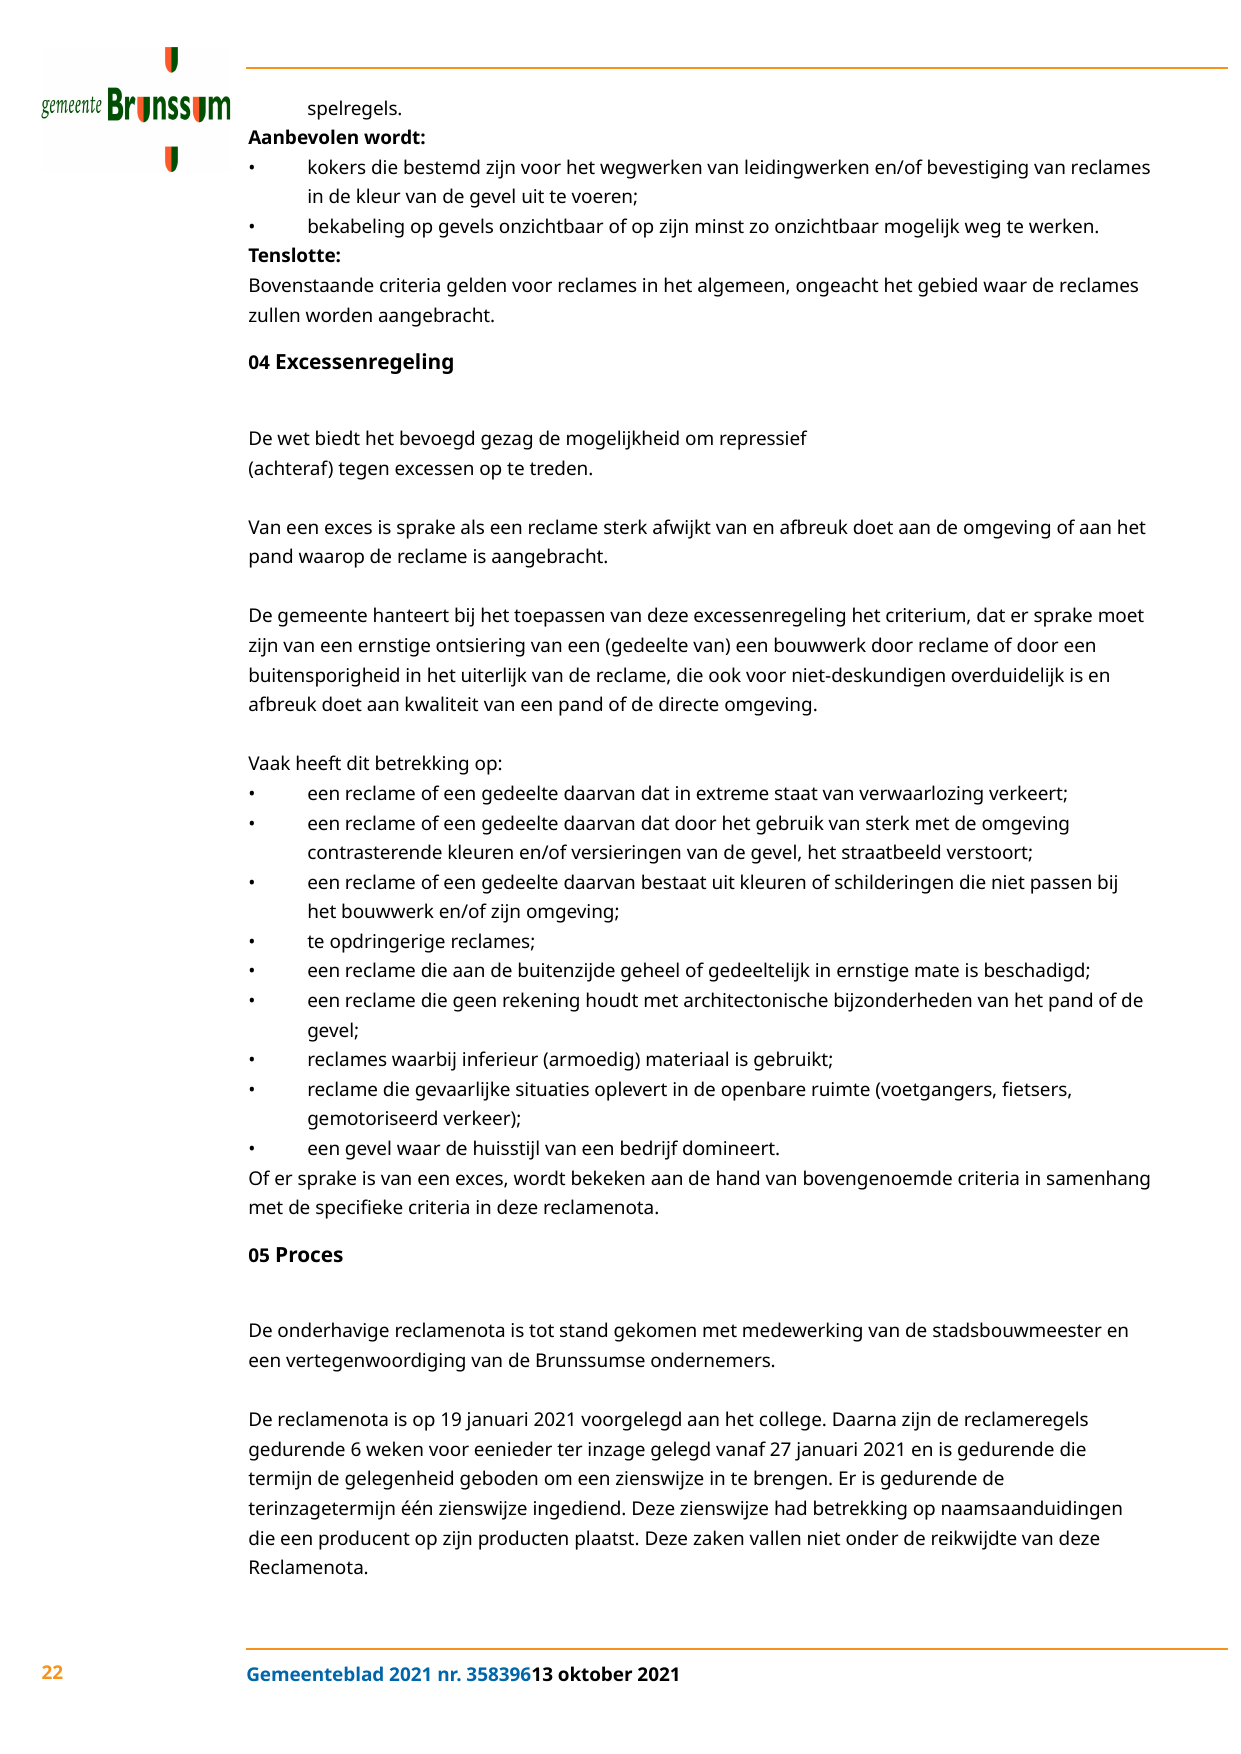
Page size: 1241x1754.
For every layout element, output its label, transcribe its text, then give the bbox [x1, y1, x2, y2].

list een gevel waar de huisstijl van een bedrijf domineert. [248, 1135, 1152, 1161]
text De onderhavige reclamenota is tot stand gekomen met medewerking van de stadsbouwmeester en een vertegenwoordiging van de Brunssumse ondernemers. [248, 1318, 1152, 1373]
list bekabeling op gevels onzichtbaar of op zijn minst zo onzichtbaar mogelijk weg te werken. [248, 213, 1152, 239]
text Vaak heeft dit betrekking op: [248, 751, 1152, 776]
text Aanbevolen wordt: [248, 124, 1152, 150]
picture [41, 47, 231, 172]
list een reclame die aan de buitenzijde geheel of gedeeltelijk in ernstige mate is beschadigd; [248, 958, 1152, 983]
text 04 Excessenregeling [248, 347, 1152, 376]
text Van een exces is sprake als een reclame sterk afwijkt van en afbreuk doet aan de omgeving of aan het pand waarop de reclame is aangebracht. [248, 514, 1152, 569]
text De gemeente hanteert bij het toepassen van deze excessenregeling het criterium, dat er sprake moet zijn van een ernstige ontsiering van een (gedeelte van) een bouwwerk door reclame of door een buitensporigheid in het uiterlijk van de reclame, die ook voor niet-deskundigen overduidelijk is en afbreuk doet aan kwaliteit van een pand of de directe omgeving. [248, 603, 1152, 717]
list reclames waarbij inferieur (armoedig) materiaal is gebruikt; [248, 1046, 1152, 1072]
list een reclame of een gedeelte daarvan bestaat uit kleuren of schilderingen die niet passen bij het bouwwerk en/of zijn omgeving; [248, 869, 1152, 924]
text Tenslotte: [248, 243, 1152, 268]
text 05 Proces [248, 1240, 1152, 1268]
list spelregels. [248, 95, 1152, 121]
text De wet biedt het bevoegd gezag de mogelijkheid om repressief [248, 425, 1152, 451]
list te opdringerige reclames; [248, 928, 1152, 954]
text Bovenstaande criteria gelden voor reclames in het algemeen, ongeacht het gebied waar de reclames zullen worden aangebracht. [248, 272, 1152, 328]
list kokers die bestemd zijn voor het wegwerken van leidingwerken en/of bevestiging van reclames in de kleur van de gevel uit te voeren; [248, 154, 1152, 209]
list een reclame die geen rekening houdt met architectonische bijzonderheden van het pand of de gevel; [248, 987, 1152, 1043]
list een reclame of een gedeelte daarvan dat in extreme staat van verwaarlozing verkeert; [248, 780, 1152, 806]
text Of er sprake is van een exces, wordt bekeken aan de hand van bovengenoemde criteria in samenhang met de specifieke criteria in deze reclamenota. [248, 1165, 1152, 1220]
list een reclame of een gedeelte daarvan dat door het gebruik van sterk met de omgeving contrasterende kleuren en/of versieringen van de gevel, het straatbeeld verstoort; [248, 810, 1152, 865]
text De reclamenota is op 19 januari 2021 voorgelegd aan het college. Daarna zijn de reclameregels gedurende 6 weken voor eenieder ter inzage gelegd vanaf 27 januari 2021 en is gedurende die termijn de gelegenheid geboden om een zienswijze in te brengen. Er is gedurende de terinzagetermijn één zienswijze ingediend. Deze zienswijze had betrekking op naamsaanduidingen die een producent op zijn producten plaatst. Deze zaken vallen niet onder de reikwijdte van deze Reclamenota. [248, 1406, 1152, 1580]
list reclame die gevaarlijke situaties oplevert in de openbare ruimte (voetgangers, fietsers, gemotoriseerd verkeer); [248, 1076, 1152, 1131]
text (achteraf) tegen excessen op te treden. [248, 455, 1152, 481]
